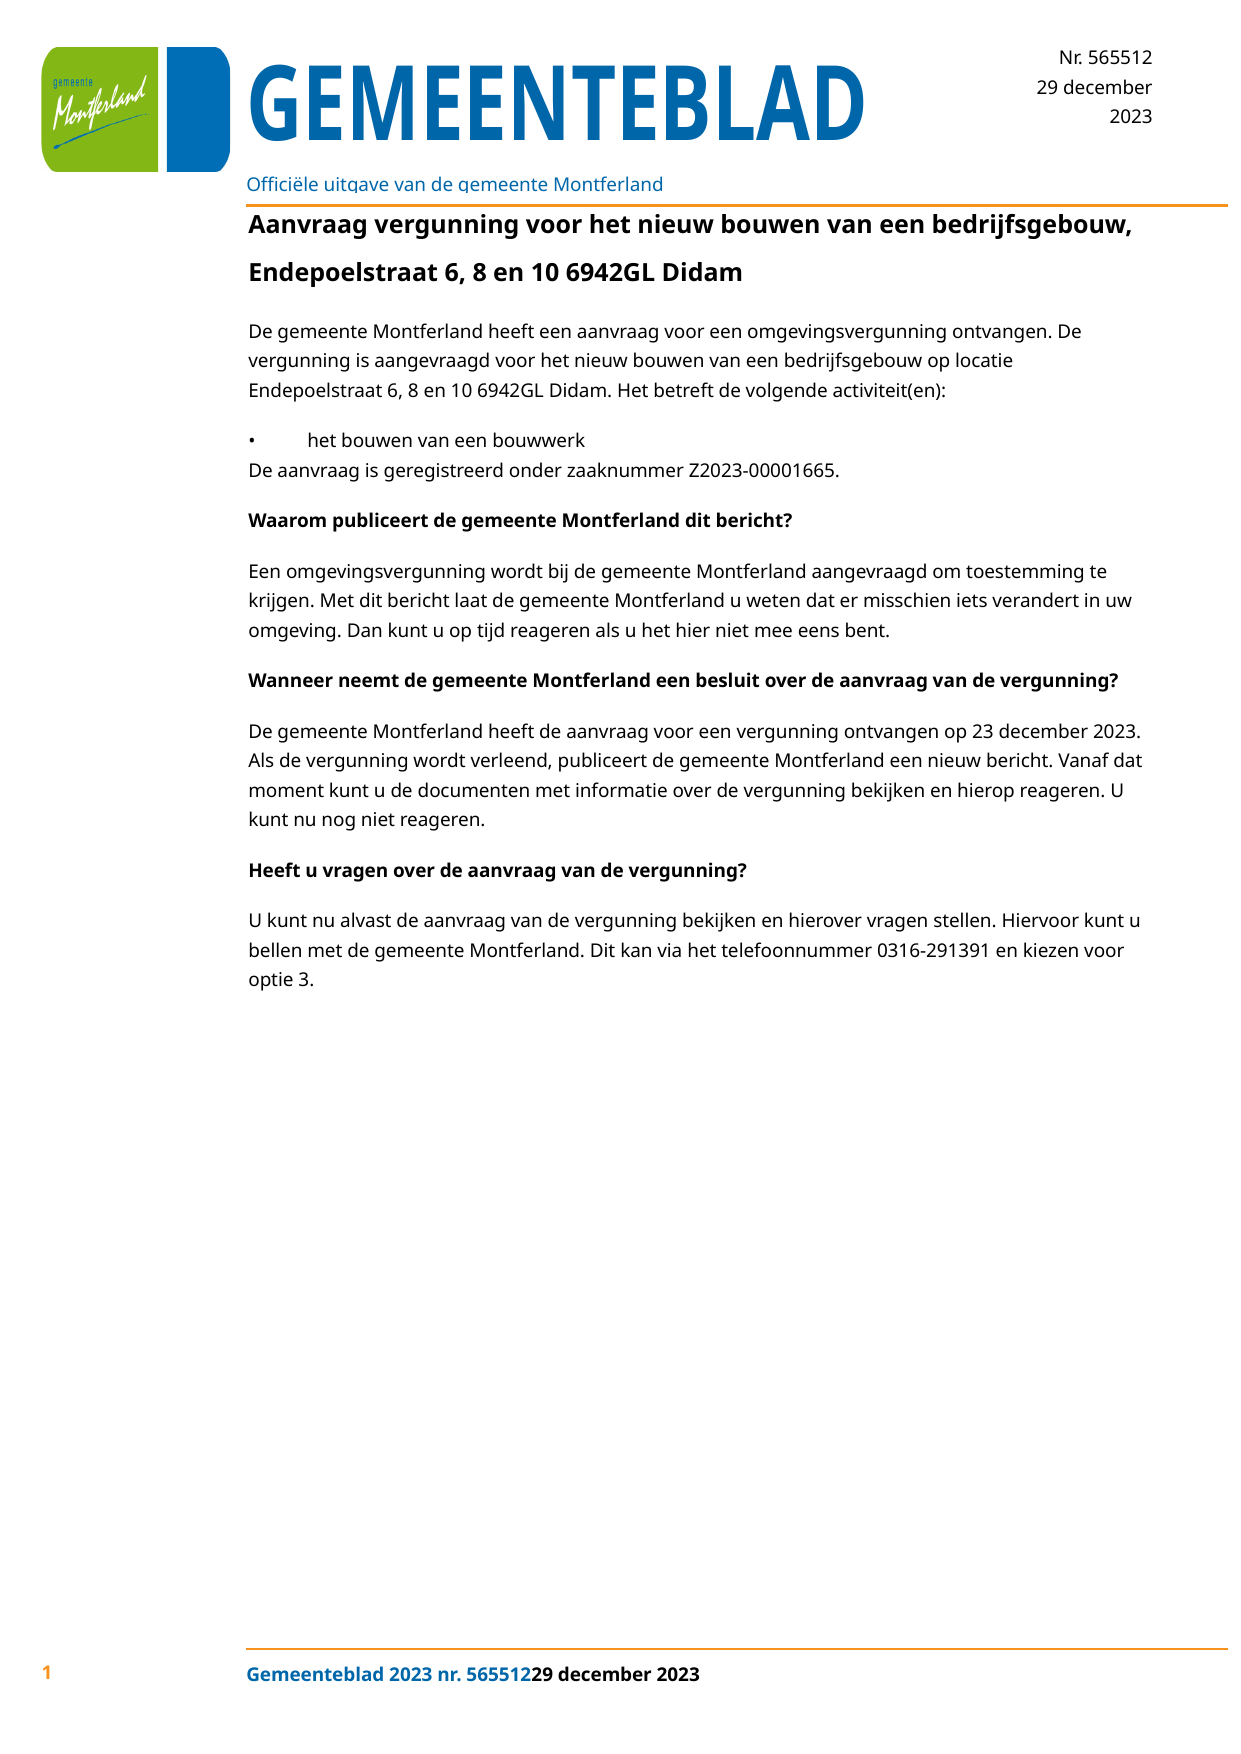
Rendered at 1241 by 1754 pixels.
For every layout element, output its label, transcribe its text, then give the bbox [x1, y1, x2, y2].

text De gemeente Montferland heeft de aanvraag voor een vergunning ontvangen op 23 december 2023. Als de vergunning wordt verleend, publiceert de gemeente Montferland een nieuw bericht. Vanaf dat moment kunt u de documenten met informatie over de vergunning bekijken en hierop reageren. U kunt nu nog niet reageren. [248, 718, 1152, 832]
picture [41, 47, 231, 172]
text Waarom publiceert de gemeente Montferland dit bericht? [248, 507, 1152, 533]
text Aanvraag vergunning voor het nieuw bouwen van een bedrijfsgebouw, Endepoelstraat 6, 8 en 10 6942GL Didam [248, 207, 1152, 288]
list het bouwen van een bouwwerk [248, 427, 1152, 453]
text Een omgevingsvergunning wordt bij de gemeente Montferland aangevraagd om toestemming te krijgen. Met dit bericht laat de gemeente Montferland u weten dat er misschien iets verandert in uw omgeving. Dan kunt u op tijd reageren als u het hier niet mee eens bent. [248, 558, 1152, 643]
text U kunt nu alvast de aanvraag van de vergunning bekijken en hierover vragen stellen. Hiervoor kunt u bellen met de gemeente Montferland. Dit kan via het telefoonnummer 0316-291391 en kiezen voor optie 3. [248, 907, 1152, 992]
text Wanneer neemt de gemeente Montferland een besluit over de aanvraag van de vergunning? [248, 667, 1152, 693]
text De gemeente Montferland heeft een aanvraag voor een omgevingsvergunning ontvangen. De vergunning is aangevraagd voor het nieuw bouwen van een bedrijfsgebouw op locatie Endepoelstraat 6, 8 en 10 6942GL Didam. Het betreft de volgende activiteit(en): [248, 318, 1152, 403]
text De aanvraag is geregistreerd onder zaaknummer Z2023-00001665. [248, 457, 1152, 483]
text Heeft u vragen over de aanvraag van de vergunning? [248, 857, 1152, 883]
